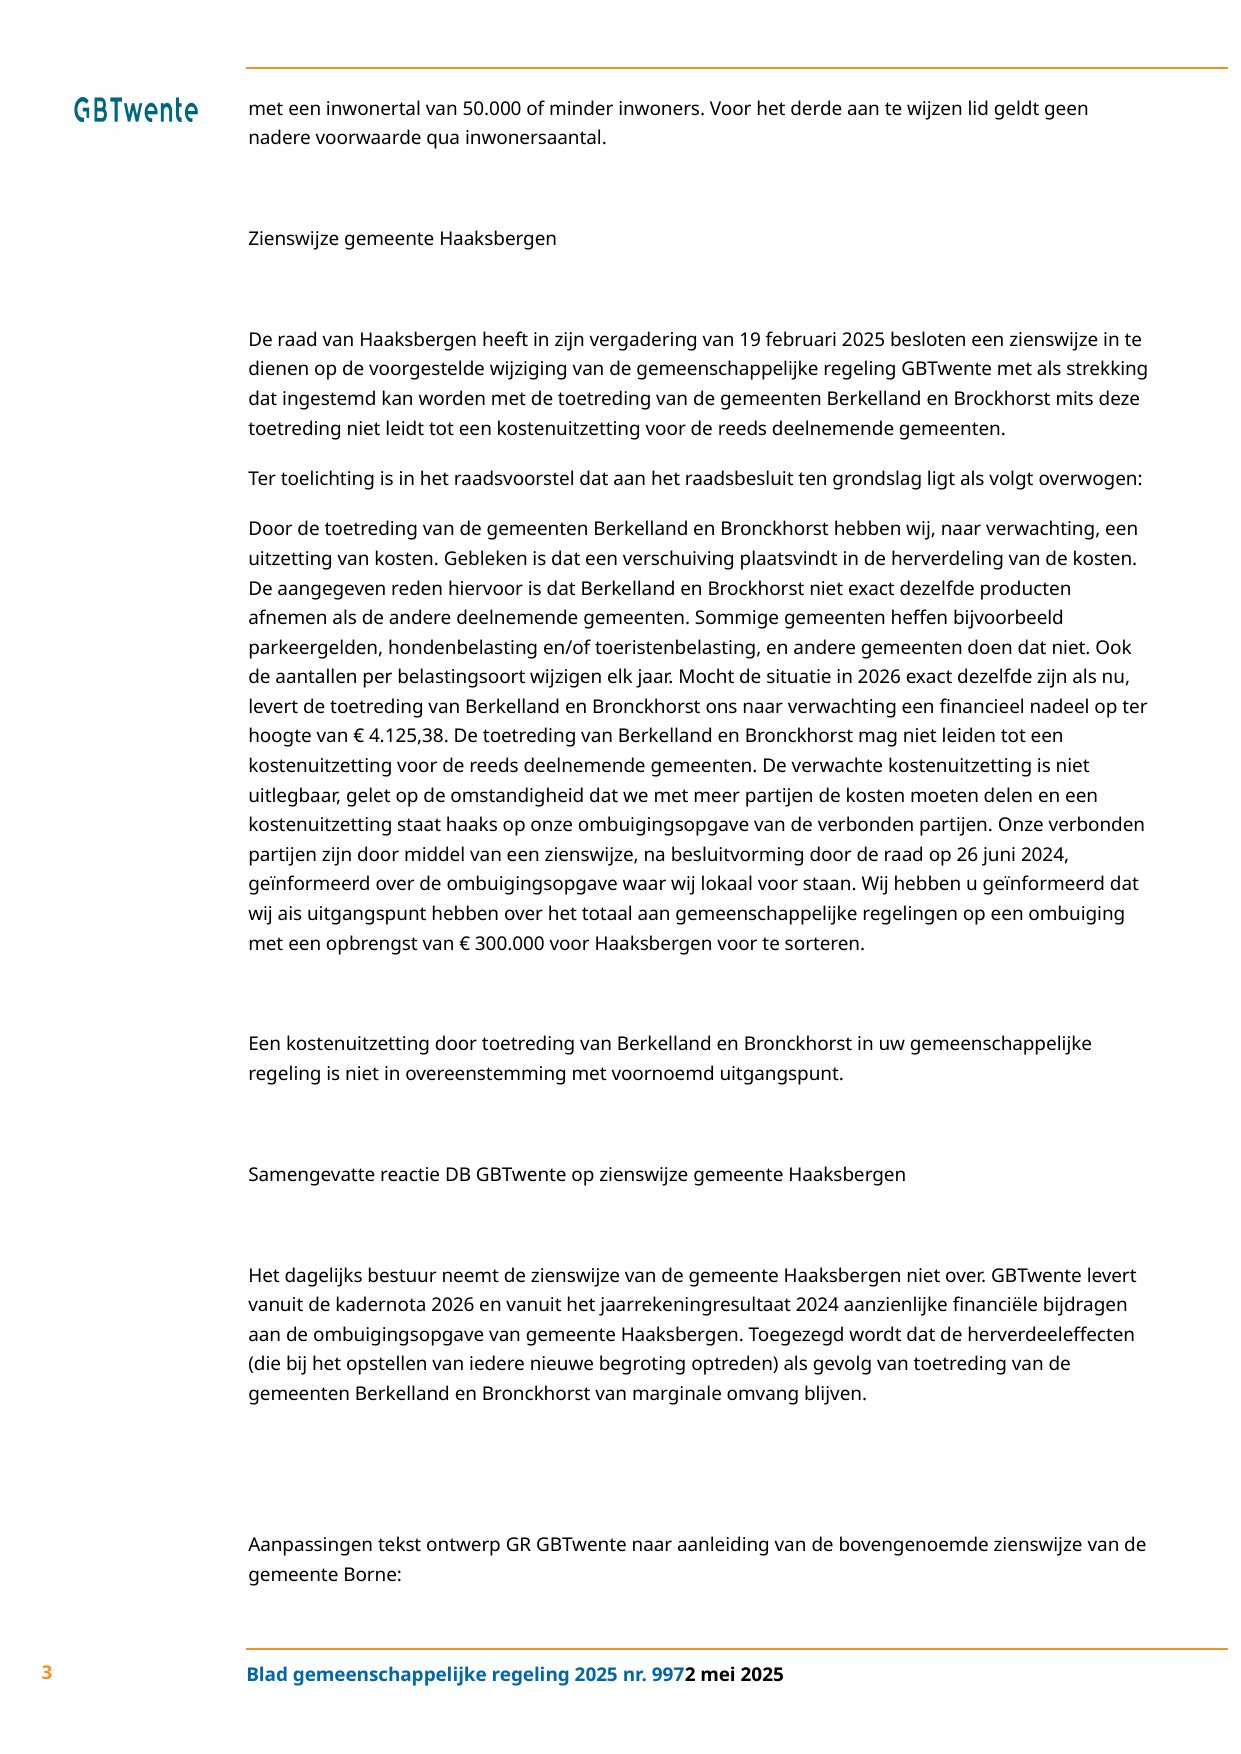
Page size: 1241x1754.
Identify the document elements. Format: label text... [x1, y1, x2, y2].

picture [41, 47, 231, 172]
text Een kostenuitzetting door toetreding van Berkelland en Bronckhorst in uw gemeenschappelijke regeling is niet in overeenstemming met voornoemd uitgangspunt. [248, 1031, 1152, 1086]
text Door de toetreding van de gemeenten Berkelland en Bronckhorst hebben wij, naar verwachting, een uitzetting van kosten. Gebleken is dat een verschuiving plaatsvindt in de herverdeling van de kosten. De aangegeven reden hiervoor is dat Berkelland en Brockhorst niet exact dezelfde producten afnemen als de andere deelnemende gemeenten. Sommige gemeenten heffen bijvoorbeeld parkeergelden, hondenbelasting en/of toeristenbelasting, en andere gemeenten doen dat niet. Ook de aantallen per belastingsoort wijzigen elk jaar. Mocht de situatie in 2026 exact dezelfde zijn als nu, levert de toetreding van Berkelland en Bronckhorst ons naar verwachting een financieel nadeel op ter hoogte van € 4.125,38. De toetreding van Berkelland en Bronckhorst mag niet leiden tot een kostenuitzetting voor de reeds deelnemende gemeenten. De verwachte kostenuitzetting is niet uitlegbaar, gelet op de omstandigheid dat we met meer partijen de kosten moeten delen en een kostenuitzetting staat haaks op onze ombuigingsopgave van de verbonden partijen. Onze verbonden partijen zijn door middel van een zienswijze, na besluitvorming door de raad op 26 juni 2024, geïnformeerd over de ombuigingsopgave waar wij lokaal voor staan. Wij hebben u geïnformeerd dat wij ais uitgangspunt hebben over het totaal aan gemeenschappelijke regelingen op een ombuiging met een opbrengst van € 300.000 voor Haaksbergen voor te sorteren. [248, 516, 1152, 956]
text Ter toelichting is in het raadsvoorstel dat aan het raadsbesluit ten grondslag ligt als volgt overwogen: [248, 465, 1152, 491]
text De raad van Haaksbergen heeft in zijn vergadering van 19 februari 2025 besloten een zienswijze in te dienen op de voorgestelde wijziging van de gemeenschappelijke regeling GBTwente met als strekking dat ingestemd kan worden met de toetreding van de gemeenten Berkelland en Brockhorst mits deze toetreding niet leidt tot een kostenuitzetting voor de reeds deelnemende gemeenten. [248, 326, 1152, 441]
text Het dagelijks bestuur neemt de zienswijze van de gemeente Haaksbergen niet over. GBTwente levert vanuit de kadernota 2026 en vanuit het jaarrekeningresultaat 2024 aanzienlijke financiële bijdragen aan de ombuigingsopgave van gemeente Haaksbergen. Toegezegd wordt dat de herverdeeleffecten (die bij het opstellen van iedere nieuwe begroting optreden) als gevolg van toetreding van de gemeenten Berkelland en Bronckhorst van marginale omvang blijven. [248, 1262, 1152, 1406]
text Zienswijze gemeente Haaksbergen [248, 225, 1152, 251]
text Samengevatte reactie DB GBTwente op zienswijze gemeente Haaksbergen [248, 1161, 1152, 1187]
text Aanpassingen tekst ontwerp GR GBTwente naar aanleiding van de bovengenoemde zienswijze van de gemeente Borne: [248, 1531, 1152, 1587]
text met een inwonertal van 50.000 of minder inwoners. Voor het derde aan te wijzen lid geldt geen nadere voorwaarde qua inwonersaantal. [248, 95, 1152, 150]
